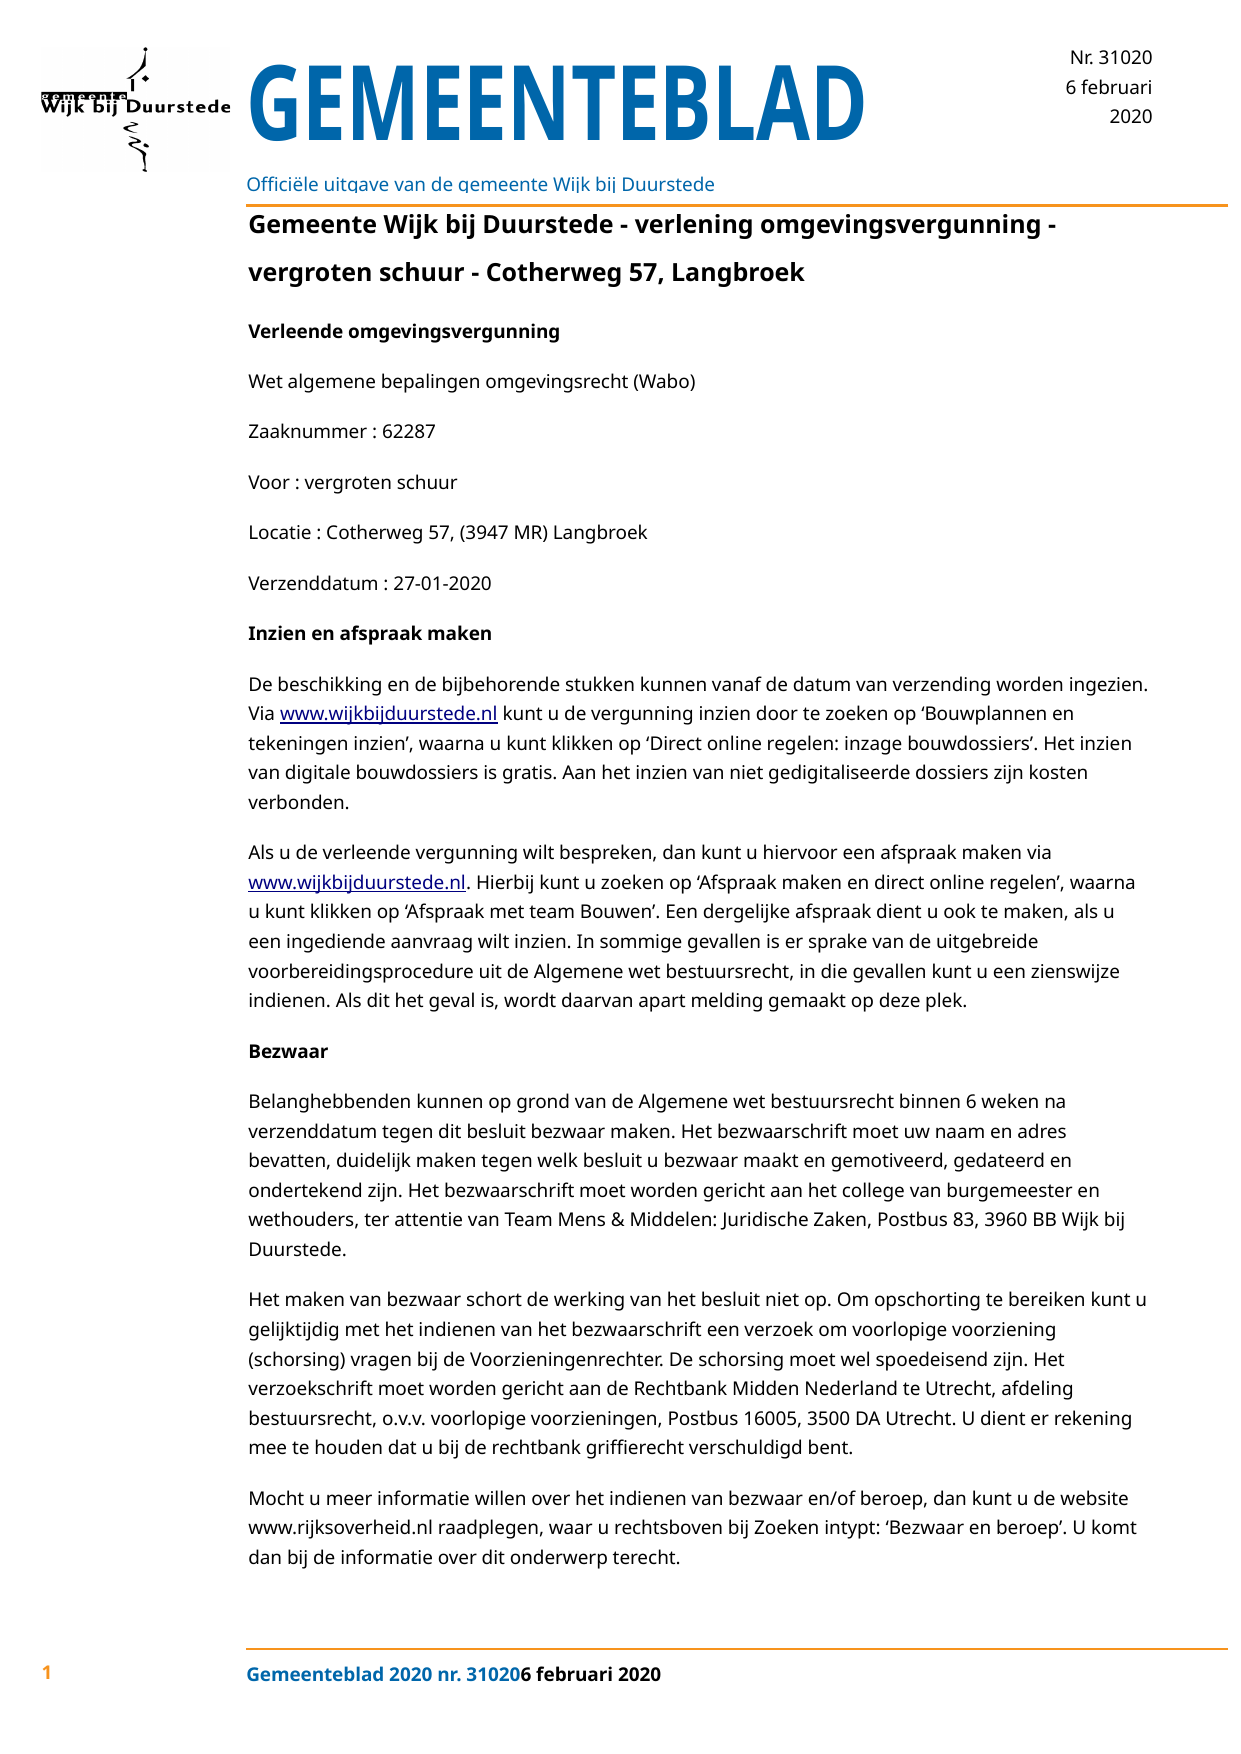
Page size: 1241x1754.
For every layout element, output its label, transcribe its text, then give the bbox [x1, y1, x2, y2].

text Verleende omgevingsvergunning [248, 318, 1152, 344]
text Bezwaar [248, 1038, 1152, 1064]
text Locatie : Cotherweg 57, (3947 MR) Langbroek [248, 519, 1152, 545]
picture [41, 47, 231, 172]
text Het maken van bezwaar schort de werking van het besluit niet op. Om opschorting te bereiken kunt u gelijktijdig met het indienen van het bezwaarschrift een verzoek om voorlopige voorziening (schorsing) vragen bij de Voorzieningenrechter. De schorsing moet wel spoedeisend zijn. Het verzoekschrift moet worden gericht aan de Rechtbank Midden Nederland te Utrecht, afdeling bestuursrecht, o.v.v. voorlopige voorzieningen, Postbus 16005, 3500 DA Utrecht. U dient er rekening mee te houden dat u bij de rechtbank griffierecht verschuldigd bent. [248, 1287, 1152, 1460]
text Gemeente Wijk bij Duurstede - verlening omgevingsvergunning - vergroten schuur - Cotherweg 57, Langbroek [248, 207, 1152, 288]
text Wet algemene bepalingen omgevingsrecht (Wabo) [248, 368, 1152, 394]
text Verzenddatum : 27-01-2020 [248, 570, 1152, 596]
text Zaaknummer : 62287 [248, 419, 1152, 444]
text Belanghebbenden kunnen op grond van de Algemene wet bestuursrecht binnen 6 weken na verzenddatum tegen dit besluit bezwaar maken. Het bezwaarschrift moet uw naam en adres bevatten, duidelijk maken tegen welk besluit u bezwaar maakt en gemotiveerd, gedateerd en ondertekend zijn. Het bezwaarschrift moet worden gericht aan het college van burgemeester en wethouders, ter attentie van Team Mens & Middelen: Juridische Zaken, Postbus 83, 3960 BB Wijk bij Duurstede. [248, 1088, 1152, 1262]
text Mocht u meer informatie willen over het indienen van bezwaar en/of beroep, dan kunt u de website www.rijksoverheid.nl raadplegen, waar u rechtsboven bij Zoeken intypt: ‘Bezwaar en beroep’. U komt dan bij de informatie over dit onderwerp terecht. [248, 1485, 1152, 1570]
text Voor : vergroten schuur [248, 469, 1152, 495]
text Als u de verleende vergunning wilt bespreken, dan kunt u hiervoor een afspraak maken via www.wijkbijduurstede.nl. Hierbij kunt u zoeken op ‘Afspraak maken en direct online regelen’, waarna u kunt klikken op ‘Afspraak met team Bouwen’. Een dergelijke afspraak dient u ook te maken, als u een ingediende aanvraag wilt inzien. In sommige gevallen is er sprake van de uitgebreide voorbereidingsprocedure uit de Algemene wet bestuursrecht, in die gevallen kunt u een zienswijze indienen. Als dit het geval is, wordt daarvan apart melding gemaakt op deze plek. [248, 839, 1152, 1013]
text De beschikking en de bijbehorende stukken kunnen vanaf de datum van verzending worden ingezien. Via www.wijkbijduurstede.nl kunt u de vergunning inzien door te zoeken op ‘Bouwplannen en tekeningen inzien’, waarna u kunt klikken op ‘Direct online regelen: inzage bouwdossiers’. Het inzien van digitale bouwdossiers is gratis. Aan het inzien van niet gedigitaliseerde dossiers zijn kosten verbonden. [248, 671, 1152, 815]
text Inzien en afspraak maken [248, 620, 1152, 646]
